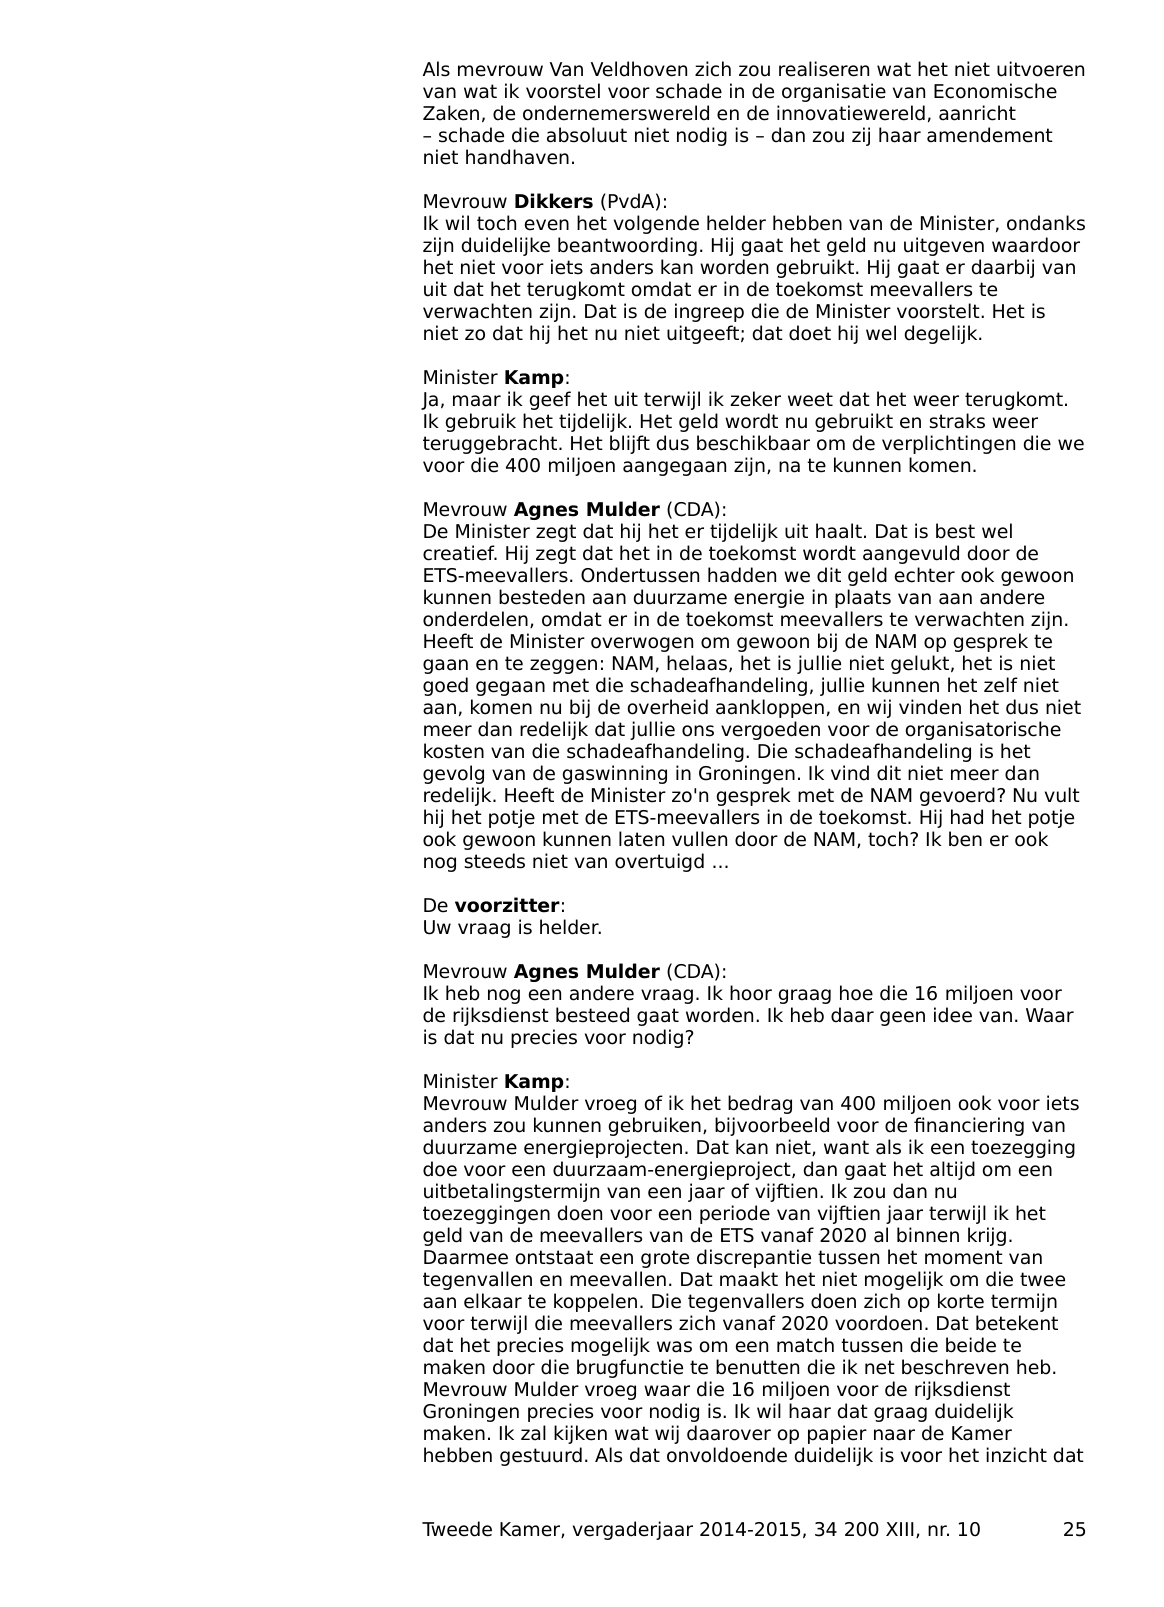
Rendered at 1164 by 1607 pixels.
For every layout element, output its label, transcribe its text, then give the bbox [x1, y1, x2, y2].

text Als mevrouw Van Veldhoven zich zou realiseren wat het niet uitvoeren van wat ik voorstel voor schade in de organisatie van Economische Zaken, de ondernemerswereld en de innovatiewereld, aanricht – schade die absoluut niet nodig is – dan zou zij haar amendement niet handhaven. [422, 59, 1087, 169]
text De voorzitter: [422, 895, 1087, 917]
text De Minister zegt dat hij het er tijdelijk uit haalt. Dat is best wel creatief. Hij zegt dat het in de toekomst wordt aangevuld door de ETS-meevallers. Ondertussen hadden we dit geld echter ook gewoon kunnen besteden aan duurzame energie in plaats van aan andere onderdelen, omdat er in de toekomst meevallers te verwachten zijn. Heeft de Minister overwogen om gewoon bij de NAM op gesprek te gaan en te zeggen: NAM, helaas, het is jullie niet gelukt, het is niet goed gegaan met die schadeafhandeling, jullie kunnen het zelf niet aan, komen nu bij de overheid aankloppen, en wij vinden het dus niet meer dan redelijk dat jullie ons vergoeden voor de organisatorische kosten van die schadeafhandeling. Die schadeafhandeling is het gevolg van de gaswinning in Groningen. Ik vind dit niet meer dan redelijk. Heeft de Minister zo'n gesprek met de NAM gevoerd? Nu vult hij het potje met de ETS-meevallers in de toekomst. Hij had het potje ook gewoon kunnen laten vullen door de NAM, toch? Ik ben er ook nog steeds niet van overtuigd ... [422, 521, 1087, 873]
text Minister Kamp: [422, 1071, 1087, 1093]
text Mevrouw Agnes Mulder (CDA): [422, 499, 1087, 521]
text Minister Kamp: [422, 367, 1087, 389]
text Mevrouw Dikkers (PvdA): [422, 191, 1087, 213]
text Ik wil toch even het volgende helder hebben van de Minister, ondanks zijn duidelijke beantwoording. Hij gaat het geld nu uitgeven waardoor het niet voor iets anders kan worden gebruikt. Hij gaat er daarbij van uit dat het terugkomt omdat er in de toekomst meevallers te verwachten zijn. Dat is de ingreep die de Minister voorstelt. Het is niet zo dat hij het nu niet uitgeeft; dat doet hij wel degelijk. [422, 213, 1087, 345]
text Mevrouw Agnes Mulder (CDA): [422, 961, 1087, 983]
text Uw vraag is helder. [422, 917, 1087, 939]
text Mevrouw Mulder vroeg of ik het bedrag van 400 miljoen ook voor iets anders zou kunnen gebruiken, bijvoorbeeld voor de financiering van duurzame energieprojecten. Dat kan niet, want als ik een toezegging doe voor een duurzaam-energieproject, dan gaat het altijd om een uitbetalingstermijn van een jaar of vijftien. Ik zou dan nu toezeggingen doen voor een periode van vijftien jaar terwijl ik het geld van de meevallers van de ETS vanaf 2020 al binnen krijg. Daarmee ontstaat een grote discrepantie tussen het moment van tegenvallen en meevallen. Dat maakt het niet mogelijk om die twee aan elkaar te koppelen. Die tegenvallers doen zich op korte termijn voor terwijl die meevallers zich vanaf 2020 voordoen. Dat betekent dat het precies mogelijk was om een match tussen die beide te maken door die brugfunctie te benutten die ik net beschreven heb. Mevrouw Mulder vroeg waar die 16 miljoen voor de rijksdienst Groningen precies voor nodig is. Ik wil haar dat graag duidelijk maken. Ik zal kijken wat wij daarover op papier naar de Kamer hebben gestuurd. Als dat onvoldoende duidelijk is voor het inzicht dat [422, 1093, 1087, 1467]
text Ik heb nog een andere vraag. Ik hoor graag hoe die 16 miljoen voor de rijksdienst besteed gaat worden. Ik heb daar geen idee van. Waar is dat nu precies voor nodig? [422, 983, 1087, 1049]
text Ja, maar ik geef het uit terwijl ik zeker weet dat het weer terugkomt. Ik gebruik het tijdelijk. Het geld wordt nu gebruikt en straks weer teruggebracht. Het blijft dus beschikbaar om de verplichtingen die we voor die 400 miljoen aangegaan zijn, na te kunnen komen. [422, 389, 1087, 477]
